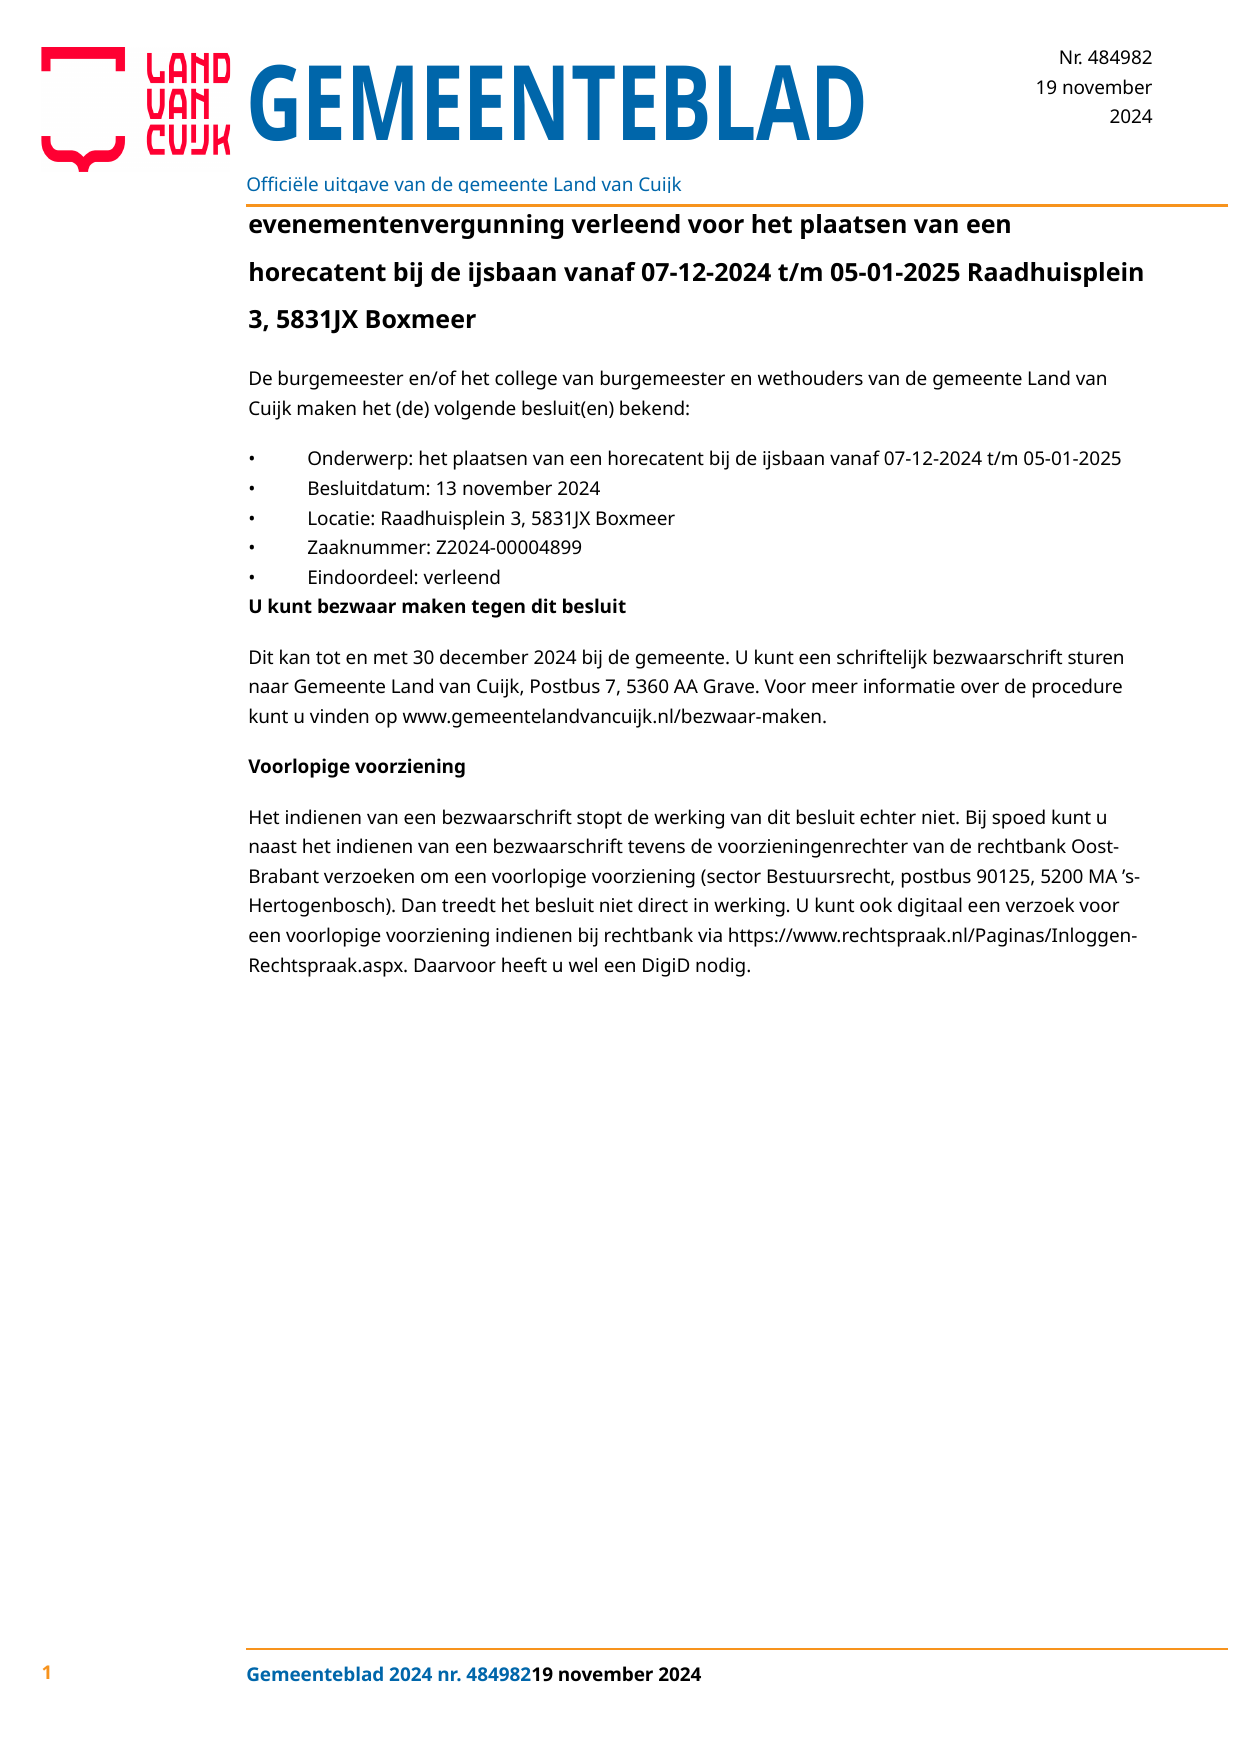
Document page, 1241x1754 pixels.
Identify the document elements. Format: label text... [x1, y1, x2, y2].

text Dit kan tot en met 30 december 2024 bij de gemeente. U kunt een schriftelijk bezwaarschrift sturen naar Gemeente Land van Cuijk, Postbus 7, 5360 AA Grave. Voor meer informatie over de procedure kunt u vinden op www.gemeentelandvancuijk.nl/bezwaar-maken. [248, 644, 1152, 729]
list Besluitdatum: 13 november 2024 [248, 475, 1152, 501]
list Onderwerp: het plaatsen van een horecatent bij de ijsbaan vanaf 07-12-2024 t/m 05-01-2025 [248, 446, 1152, 471]
list Eindoordeel: verleend [248, 564, 1152, 589]
list Locatie: Raadhuisplein 3, 5831JX Boxmeer [248, 505, 1152, 530]
text Het indienen van een bezwaarschrift stopt de werking van dit besluit echter niet. Bij spoed kunt u naast het indienen van een bezwaarschrift tevens de voorzieningenrechter van de rechtbank Oost-Brabant verzoeken om een voorlopige voorziening (sector Bestuursrecht, postbus 90125, 5200 MA ’s-Hertogenbosch). Dan treedt het besluit niet direct in werking. U kunt ook digitaal een verzoek voor een voorlopige voorziening indienen bij rechtbank via https://www.rechtspraak.nl/Paginas/Inloggen-Rechtspraak.aspx. Daarvoor heeft u wel een DigiD nodig. [248, 804, 1152, 977]
text U kunt bezwaar maken tegen dit besluit [248, 593, 1152, 619]
text Voorlopige voorziening [248, 753, 1152, 779]
text De burgemeester en/of het college van burgemeester en wethouders van de gemeente Land van Cuijk maken het (de) volgende besluit(en) bekend: [248, 366, 1152, 421]
list Zaaknummer: Z2024-00004899 [248, 534, 1152, 560]
picture [41, 47, 231, 172]
text evenementenvergunning verleend voor het plaatsen van een horecatent bij de ijsbaan vanaf 07-12-2024 t/m 05-01-2025 Raadhuisplein 3, 5831JX Boxmeer [248, 207, 1152, 336]
